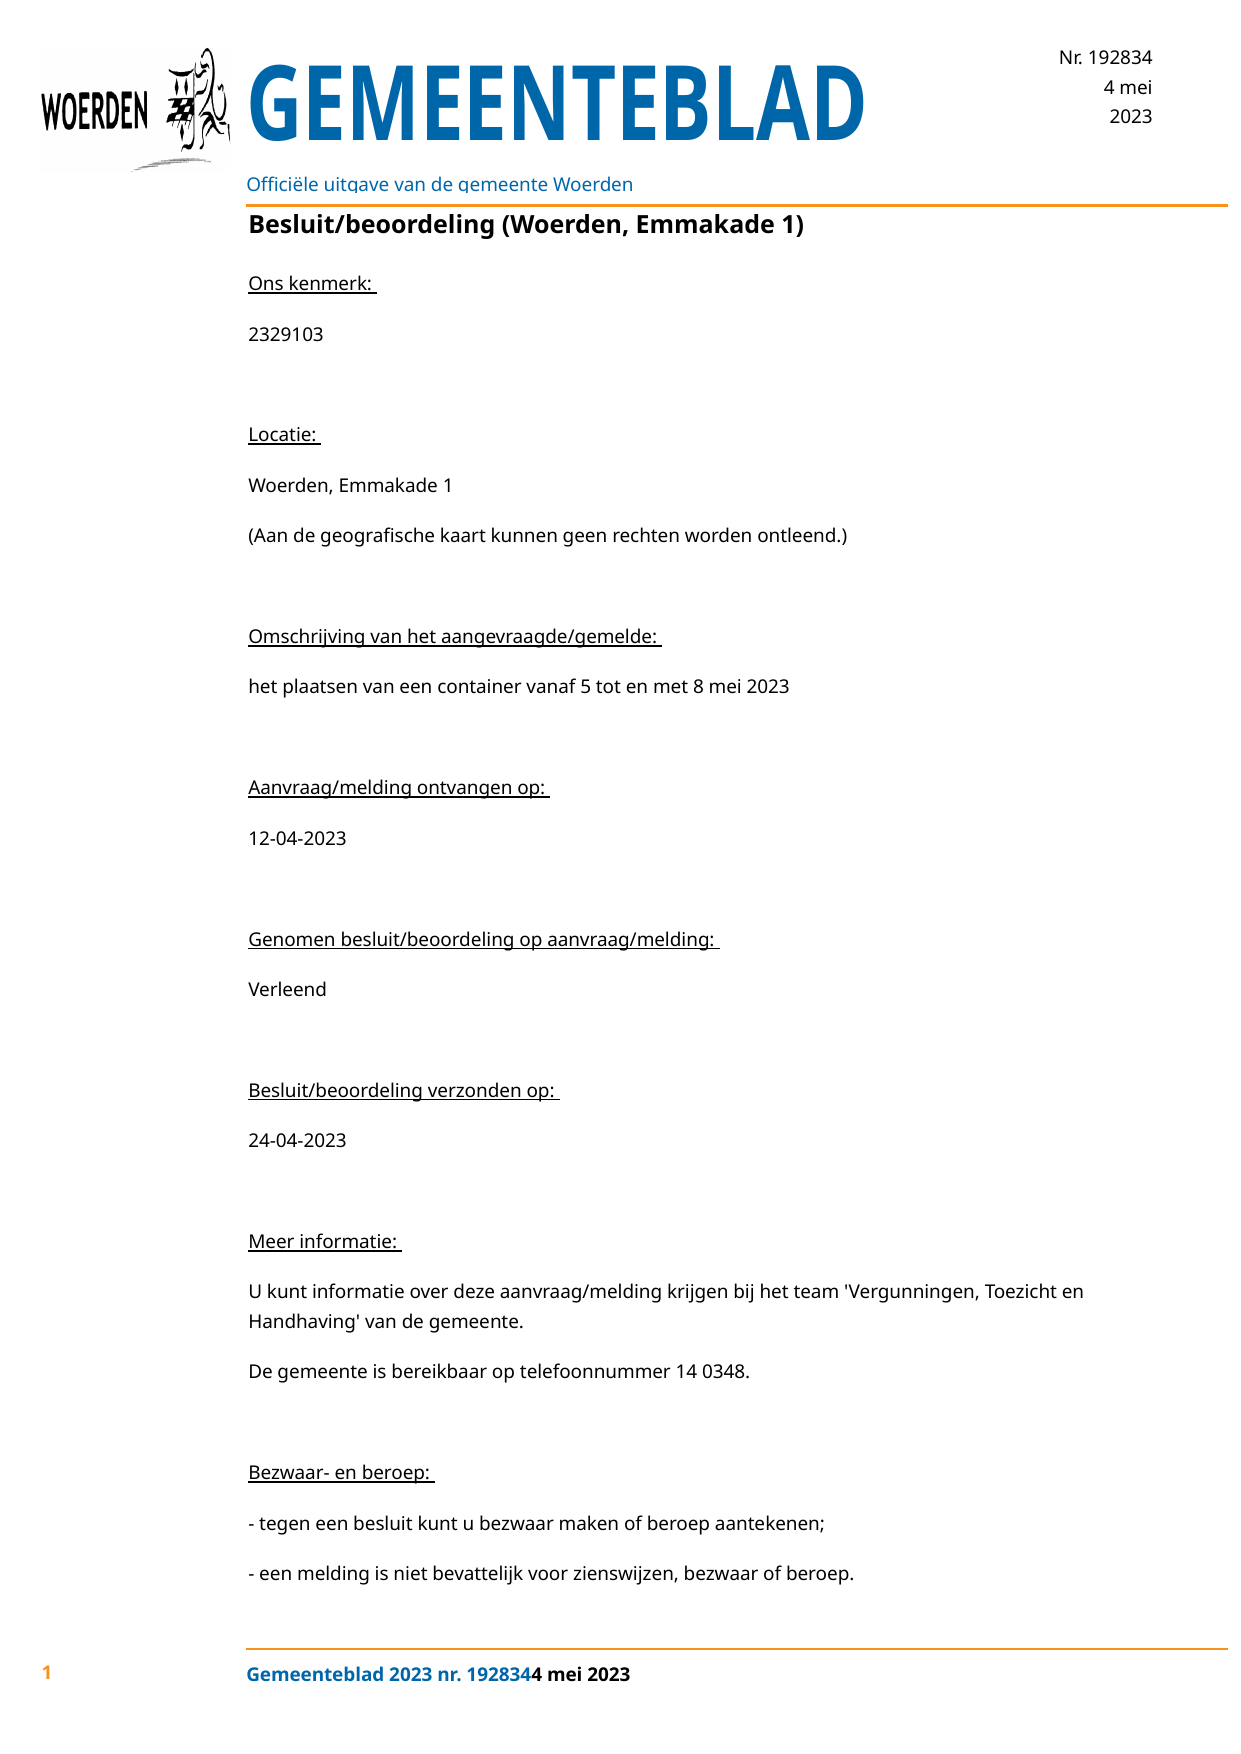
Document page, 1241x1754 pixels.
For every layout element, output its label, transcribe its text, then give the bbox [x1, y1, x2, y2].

text Verleend [248, 976, 1152, 1002]
text Locatie: [248, 422, 1152, 447]
text 24-04-2023 [248, 1127, 1152, 1153]
picture [41, 47, 231, 172]
text Meer informatie: [248, 1228, 1152, 1254]
text Bezwaar- en beroep: [248, 1459, 1152, 1485]
text Besluit/beoordeling verzonden op: [248, 1077, 1152, 1103]
text Besluit/beoordeling (Woerden, Emmakade 1) [248, 207, 1152, 241]
text Ons kenmerk: [248, 270, 1152, 296]
text U kunt informatie over deze aanvraag/melding krijgen bij het team 'Vergunningen, Toezicht en Handhaving' van de gemeente. [248, 1279, 1152, 1334]
text het plaatsen van een container vanaf 5 tot en met 8 mei 2023 [248, 674, 1152, 699]
text - tegen een besluit kunt u bezwaar maken of beroep aantekenen; [248, 1510, 1152, 1536]
text - een melding is niet bevattelijk voor zienswijzen, bezwaar of beroep. [248, 1560, 1152, 1586]
text Aanvraag/melding ontvangen op: [248, 774, 1152, 800]
text Woerden, Emmakade 1 [248, 472, 1152, 498]
text 2329103 [248, 321, 1152, 346]
text De gemeente is bereikbaar op telefoonnummer 14 0348. [248, 1359, 1152, 1384]
text Genomen besluit/beoordeling op aanvraag/melding: [248, 926, 1152, 951]
text Omschrijving van het aangevraagde/gemelde: [248, 623, 1152, 649]
text 12-04-2023 [248, 825, 1152, 851]
text (Aan de geografische kaart kunnen geen rechten worden ontleend.) [248, 522, 1152, 548]
